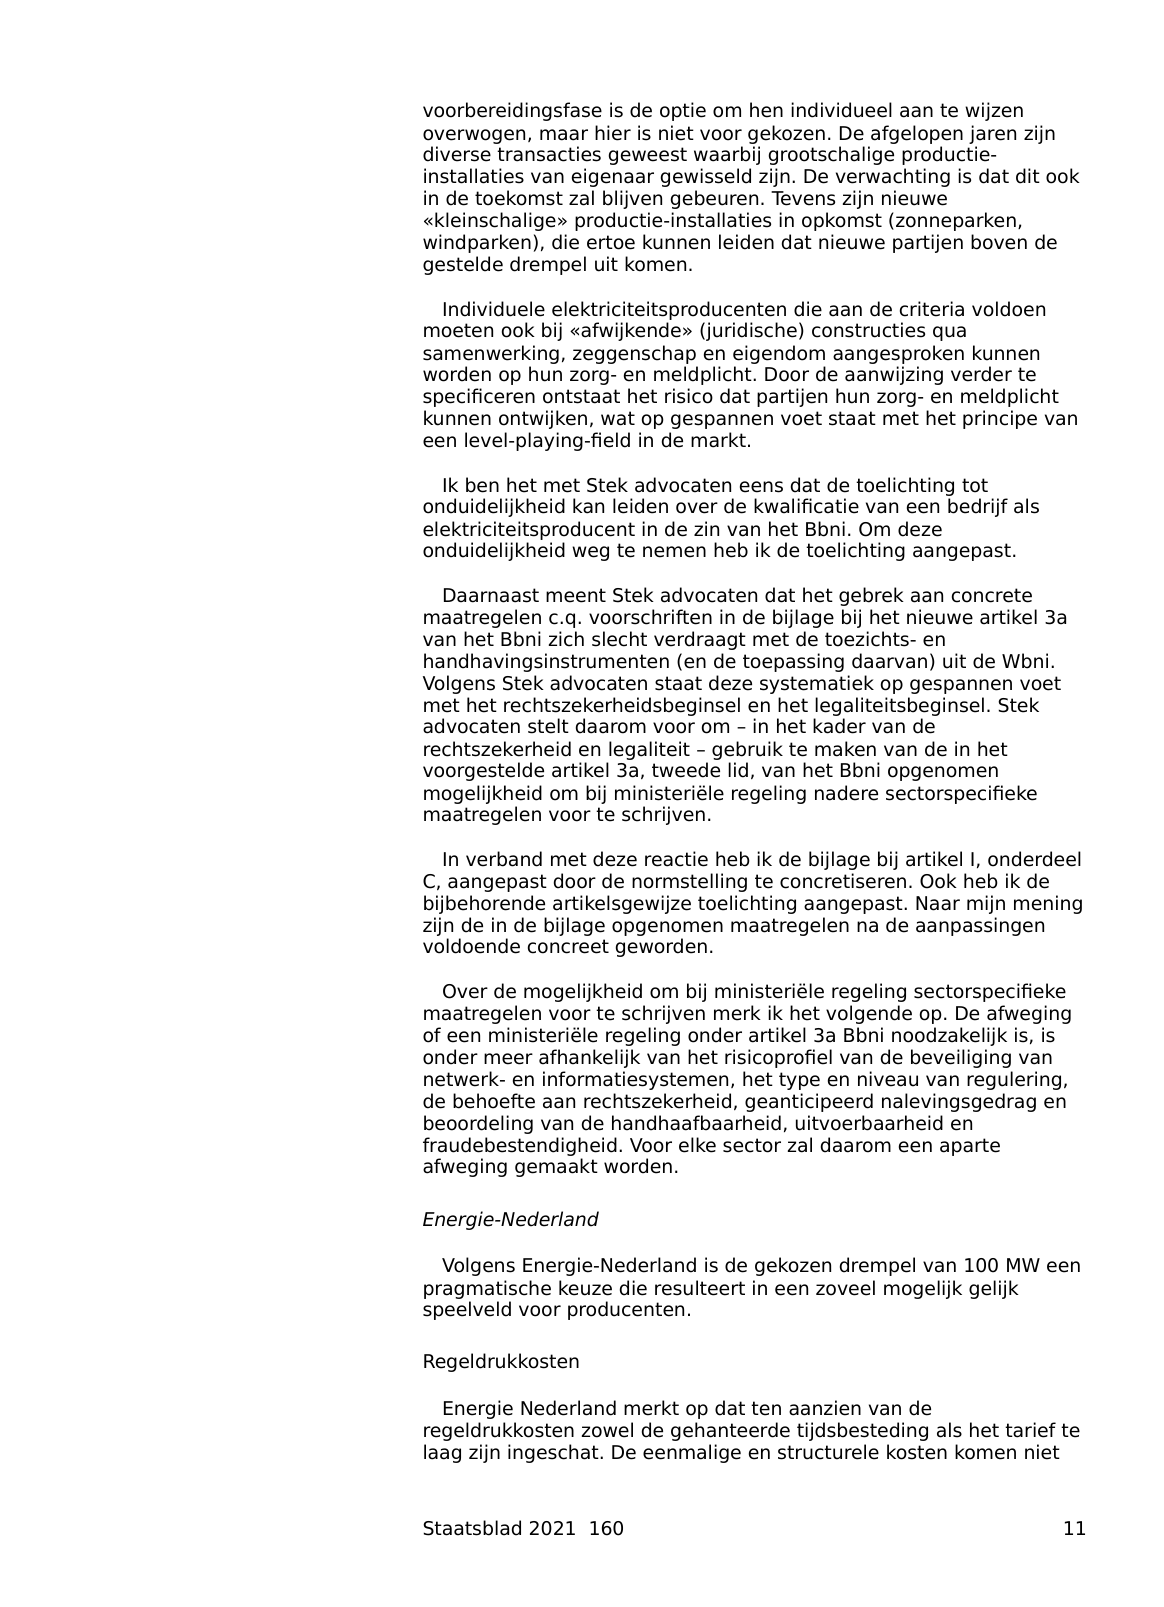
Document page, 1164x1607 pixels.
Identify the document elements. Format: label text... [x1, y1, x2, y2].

text Ik ben het met Stek advocaten eens dat de toelichting tot onduidelijkheid kan leiden over de kwalificatie van een bedrijf als elektriciteitsproducent in de zin van het Bbni. Om deze onduidelijkheid weg te nemen heb ik de toelichting aangepast. [422, 474, 1087, 562]
text In verband met deze reactie heb ik de bijlage bij artikel I, onderdeel C, aangepast door de normstelling te concretiseren. Ook heb ik de bijbehorende artikelsgewijze toelichting aangepast. Naar mijn mening zijn de in de bijlage opgenomen maatregelen na de aanpassingen voldoende concreet geworden. [422, 848, 1087, 958]
text voorbereidingsfase is de optie om hen individueel aan te wijzen overwogen, maar hier is niet voor gekozen. De afgelopen jaren zijn diverse transacties geweest waarbij grootschalige productie-installaties van eigenaar gewisseld zijn. De verwachting is dat dit ook in de toekomst zal blijven gebeuren. Tevens zijn nieuwe «kleinschalige» productie-installaties in opkomst (zonneparken, windparken), die ertoe kunnen leiden dat nieuwe partijen boven de gestelde drempel uit komen. [422, 100, 1087, 276]
subtitle Regeldrukkosten [422, 1351, 1087, 1373]
text Daarnaast meent Stek advocaten dat het gebrek aan concrete maatregelen c.q. voorschriften in de bijlage bij het nieuwe artikel 3a van het Bbni zich slecht verdraagt met de toezichts- en handhavingsinstrumenten (en de toepassing daarvan) uit de Wbni. Volgens Stek advocaten staat deze systematiek op gespannen voet met het rechtszekerheidsbeginsel en het legaliteitsbeginsel. Stek advocaten stelt daarom voor om – in het kader van de rechtszekerheid en legaliteit – gebruik te maken van de in het voorgestelde artikel 3a, tweede lid, van het Bbni opgenomen mogelijkheid om bij ministeriële regeling nadere sectorspecifieke maatregelen voor te schrijven. [422, 584, 1087, 826]
text Individuele elektriciteitsproducenten die aan de criteria voldoen moeten ook bij «afwijkende» (juridische) constructies qua samenwerking, zeggenschap en eigendom aangesproken kunnen worden op hun zorg- en meldplicht. Door de aanwijzing verder te specificeren ontstaat het risico dat partijen hun zorg- en meldplicht kunnen ontwijken, wat op gespannen voet staat met het principe van een level-playing-field in de markt. [422, 298, 1087, 452]
text Over de mogelijkheid om bij ministeriële regeling sectorspecifieke maatregelen voor te schrijven merk ik het volgende op. De afweging of een ministeriële regeling onder artikel 3a Bbni noodzakelijk is, is onder meer afhankelijk van het risicoprofiel van de beveiliging van netwerk- en informatiesystemen, het type en niveau van regulering, de behoefte aan rechtszekerheid, geanticipeerd nalevingsgedrag en beoordeling van de handhaafbaarheid, uitvoerbaarheid en fraudebestendigheid. Voor elke sector zal daarom een aparte afweging gemaakt worden. [422, 981, 1087, 1178]
text Energie Nederland merkt op dat ten aanzien van de regeldrukkosten zowel de gehanteerde tijdsbesteding als het tarief te laag zijn ingeschat. De eenmalige en structurele kosten komen niet [422, 1398, 1087, 1464]
text Volgens Energie-Nederland is de gekozen drempel van 100 MW een pragmatische keuze die resulteert in een zoveel mogelijk gelijk speelveld voor producenten. [422, 1255, 1087, 1321]
subtitle Energie-Nederland [422, 1208, 1087, 1230]
